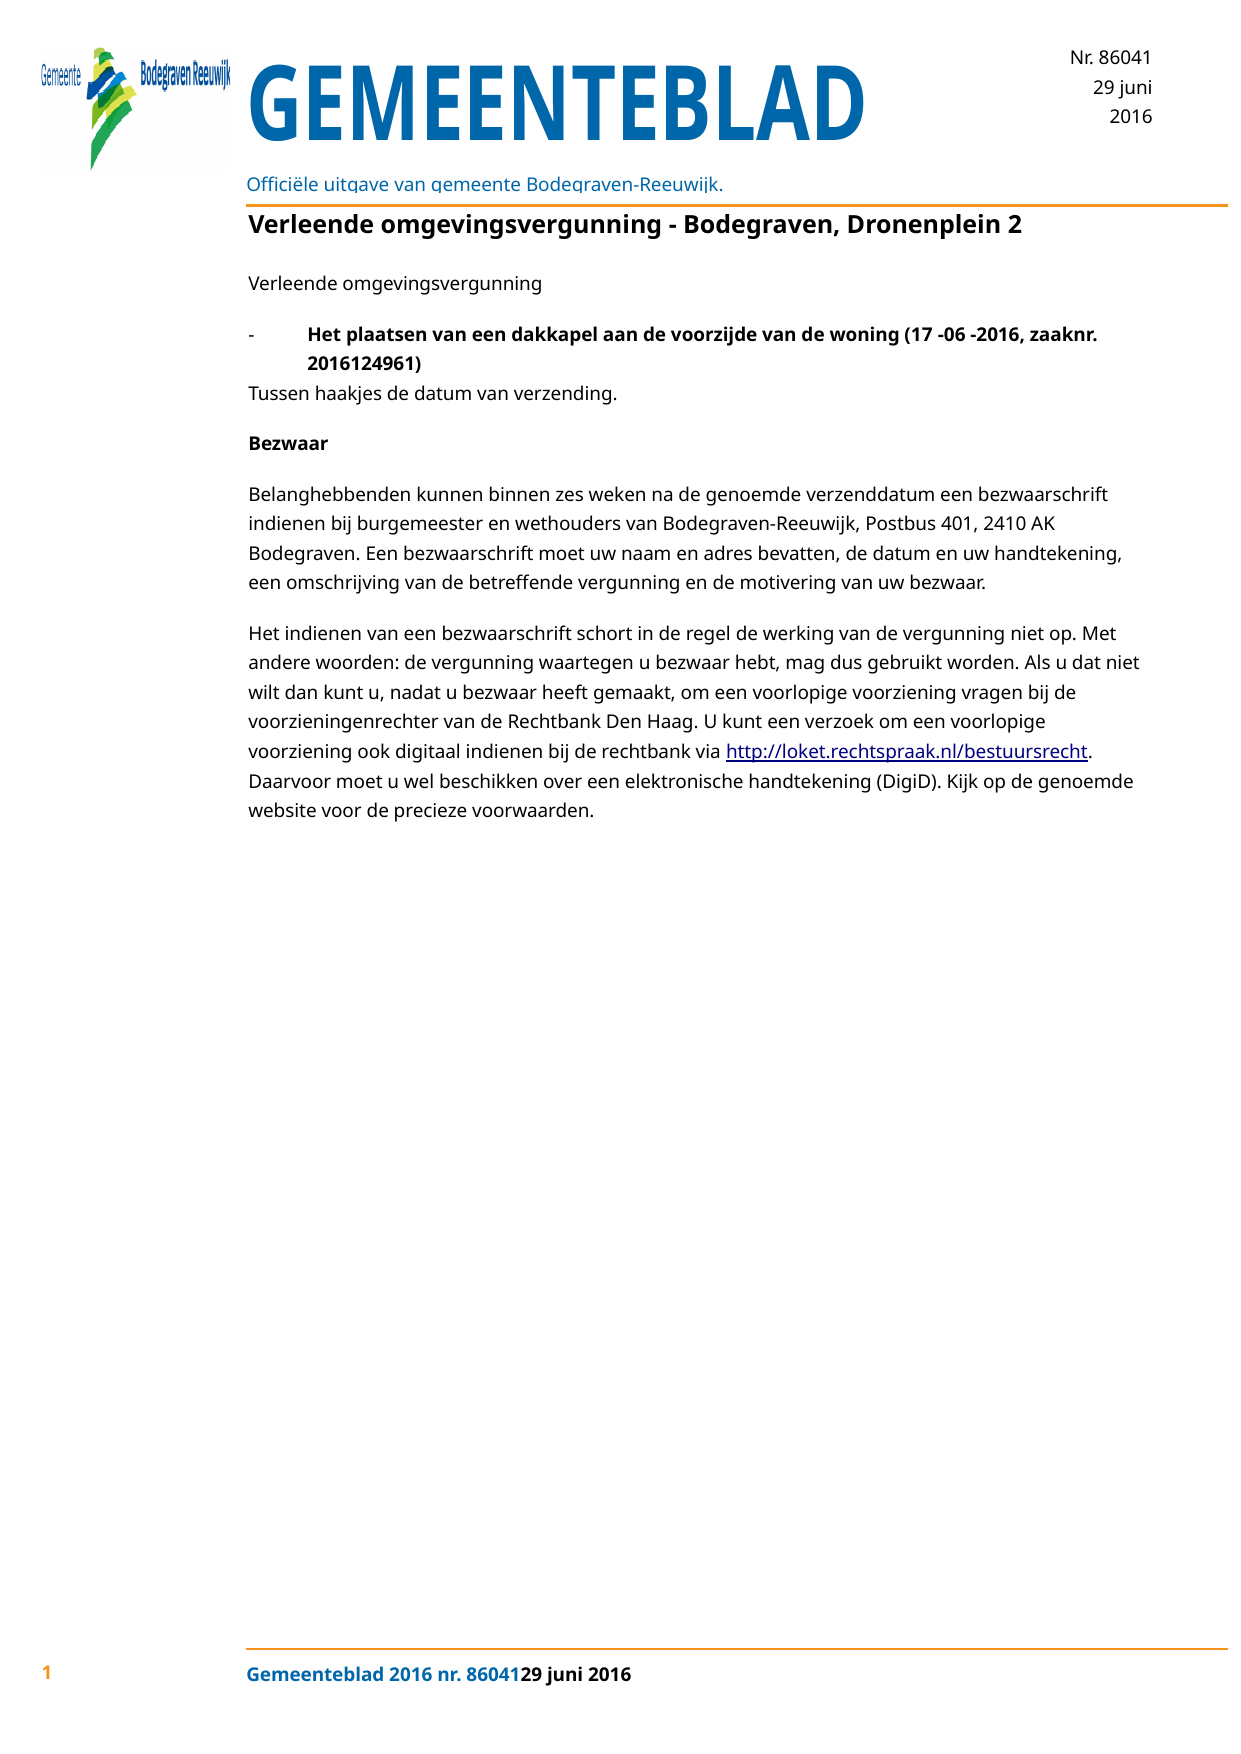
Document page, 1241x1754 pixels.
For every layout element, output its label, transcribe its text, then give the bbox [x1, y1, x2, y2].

text Bezwaar [248, 430, 1152, 456]
text Belanghebbenden kunnen binnen zes weken na de genoemde verzenddatum een bezwaarschrift indienen bij burgemeester en wethouders van Bodegraven-Reeuwijk, Postbus 401, 2410 AK Bodegraven. Een bezwaarschrift moet uw naam en adres bevatten, de datum en uw handtekening, een omschrijving van de betreffende vergunning en de motivering van uw bezwaar. [248, 481, 1152, 595]
text Tussen haakjes de datum van verzending. [248, 380, 1152, 406]
text Het indienen van een bezwaarschrift schort in de regel de werking van de vergunning niet op. Met andere woorden: de vergunning waartegen u bezwaar hebt, mag dus gebruikt worden. Als u dat niet wilt dan kunt u, nadat u bezwaar heeft gemaakt, om een voorlopige voorziening vragen bij de voorzieningenrechter van de Rechtbank Den Haag. U kunt een verzoek om een voorlopige voorziening ook digitaal indienen bij de rechtbank via http://loket.rechtspraak.nl/bestuursrecht. Daarvoor moet u wel beschikken over een elektronische handtekening (DigiD). Kijk op de genoemde website voor de precieze voorwaarden. [248, 620, 1152, 823]
picture [41, 47, 231, 172]
list Het plaatsen van een dakkapel aan de voorzijde van de woning (17 ‑06 ‑2016, zaaknr. 2016124961) [248, 321, 1152, 376]
text Verleende omgevingsvergunning - Bodegraven, Dronenplein 2 [248, 207, 1152, 241]
text Verleende omgevingsvergunning [248, 270, 1152, 296]
